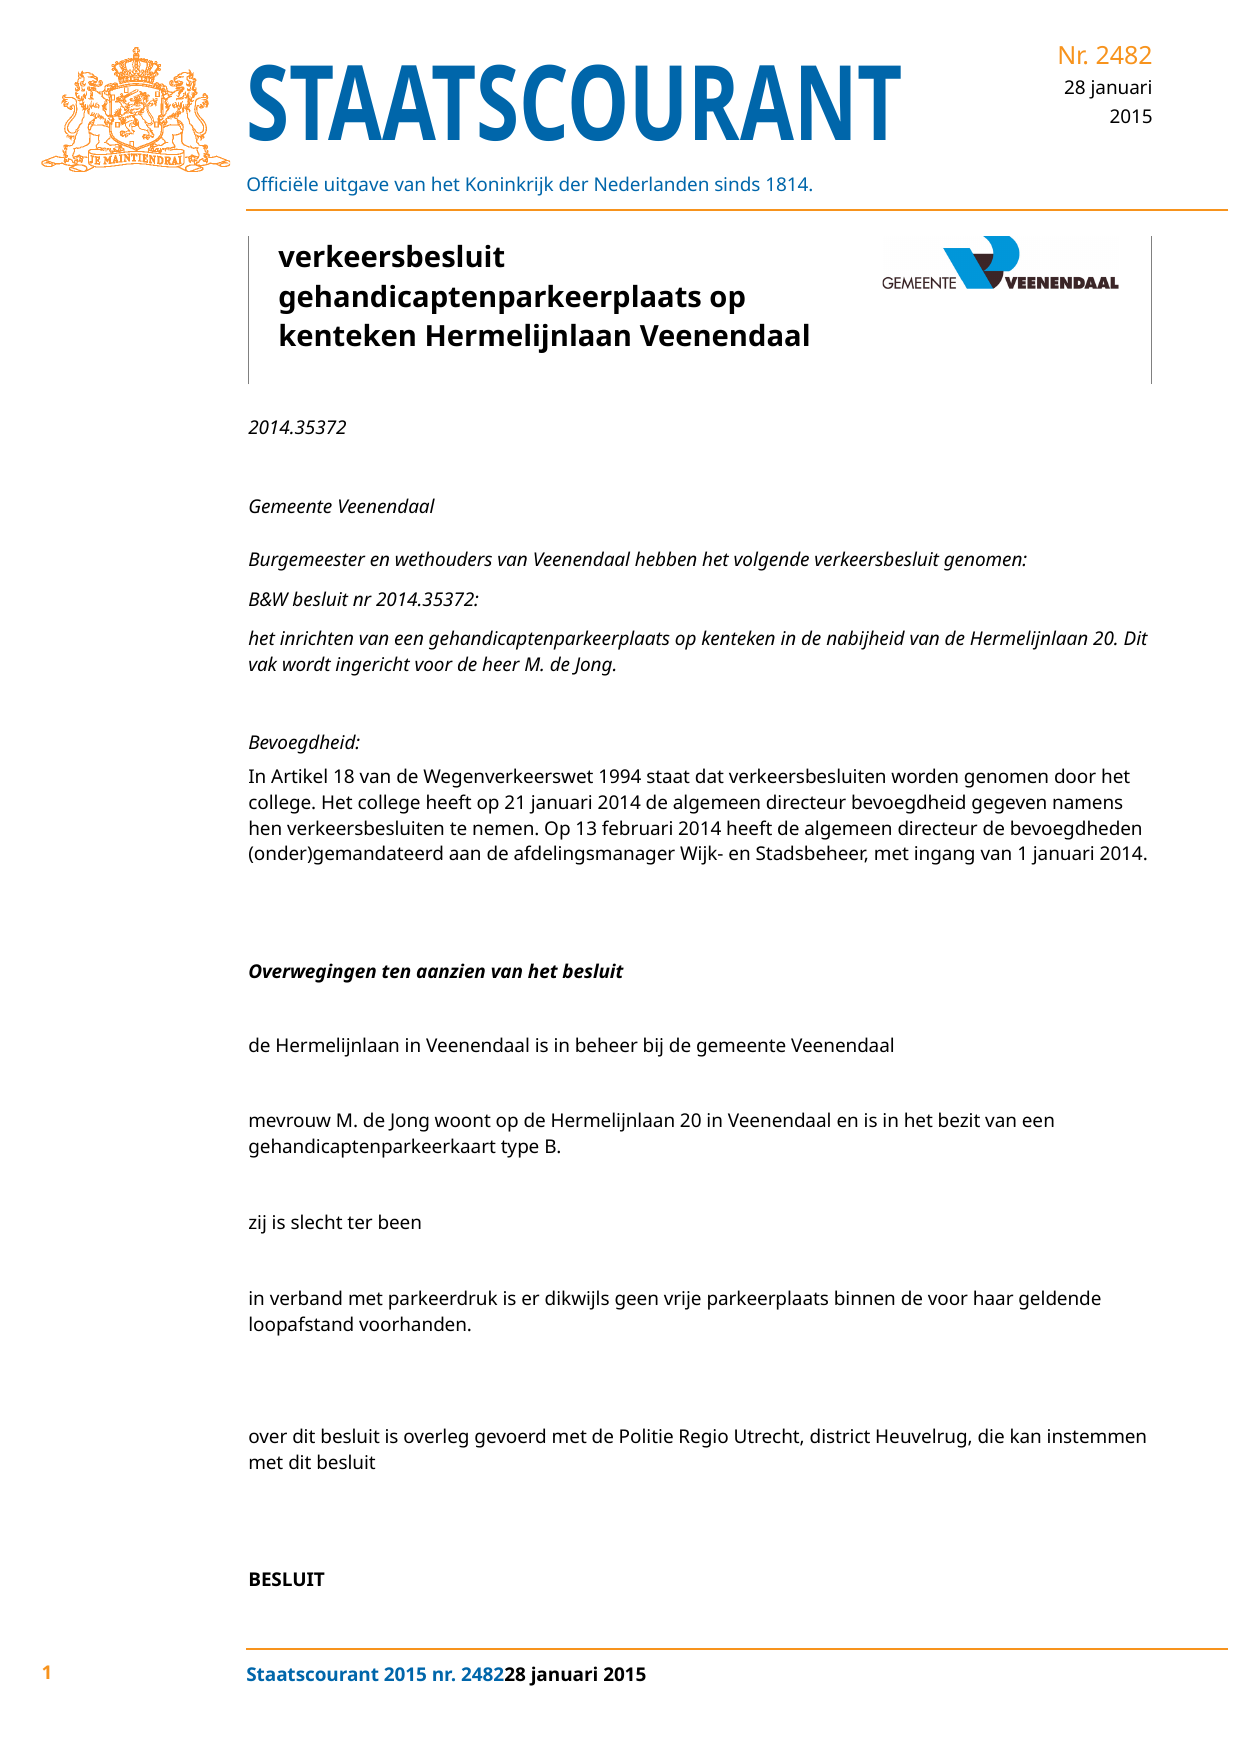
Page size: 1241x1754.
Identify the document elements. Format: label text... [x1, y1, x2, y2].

text B&W besluit nr 2014.35372: [248, 586, 1152, 612]
table_header [850, 236, 1151, 384]
table_header verkeersbesluit gehandicaptenparkeerplaats op kenteken Hermelijnlaan Veenendaal [249, 236, 850, 384]
text zij is slecht ter been ­ [248, 1209, 1152, 1235]
picture [882, 236, 993, 289]
text Gemeente Veenendaal [248, 494, 1152, 519]
text BESLUIT [248, 1566, 1152, 1592]
picture [41, 47, 231, 172]
text het inrichten van een gehandicaptenparkeerplaats op kenteken in de nabijheid van de Hermelijnlaan 20. Dit vak wordt ingericht voor de heer M. de Jong. [248, 625, 1152, 677]
picture [985, 236, 1119, 289]
text Burgemeester en wethouders van Veenendaal hebben het volgende verkeersbesluit genomen: [248, 547, 1152, 572]
text Overwegingen ten aanzien van het besluit [248, 958, 1152, 984]
text mevrouw M. de Jong woont op de Hermelijnlaan 20 in Veenendaal en is in het bezit van een gehandicaptenparkeerkaart type B. [248, 1108, 1152, 1159]
text Bevoegdheid: [248, 729, 1152, 755]
text In Artikel 18 van de Wegenverkeerswet 1994 staat dat verkeersbesluiten worden genomen door het college. Het college heeft op 21 januari 2014 de algemeen directeur bevoegdheid gegeven namens hen verkeersbesluiten te nemen. Op 13 februari 2014 heeft de algemeen directeur de bevoegdheden (onder)gemandateerd aan de afdelingsmanager Wijk- en Stadsbeheer, met ingang van 1 januari 2014. [248, 763, 1152, 866]
text de Hermelijnlaan in Veenendaal is in beheer bij de gemeente Veenendaal [248, 1032, 1152, 1057]
text in verband met parkeerdruk is er dikwijls geen vrije parkeerplaats binnen de voor haar geldende loopafstand voorhanden. [248, 1285, 1152, 1337]
text over dit besluit is overleg gevoerd met de Politie Regio Utrecht, district Heuvelrug, die kan instemmen met dit besluit [248, 1424, 1152, 1475]
text 2014.35372 [248, 414, 1152, 440]
